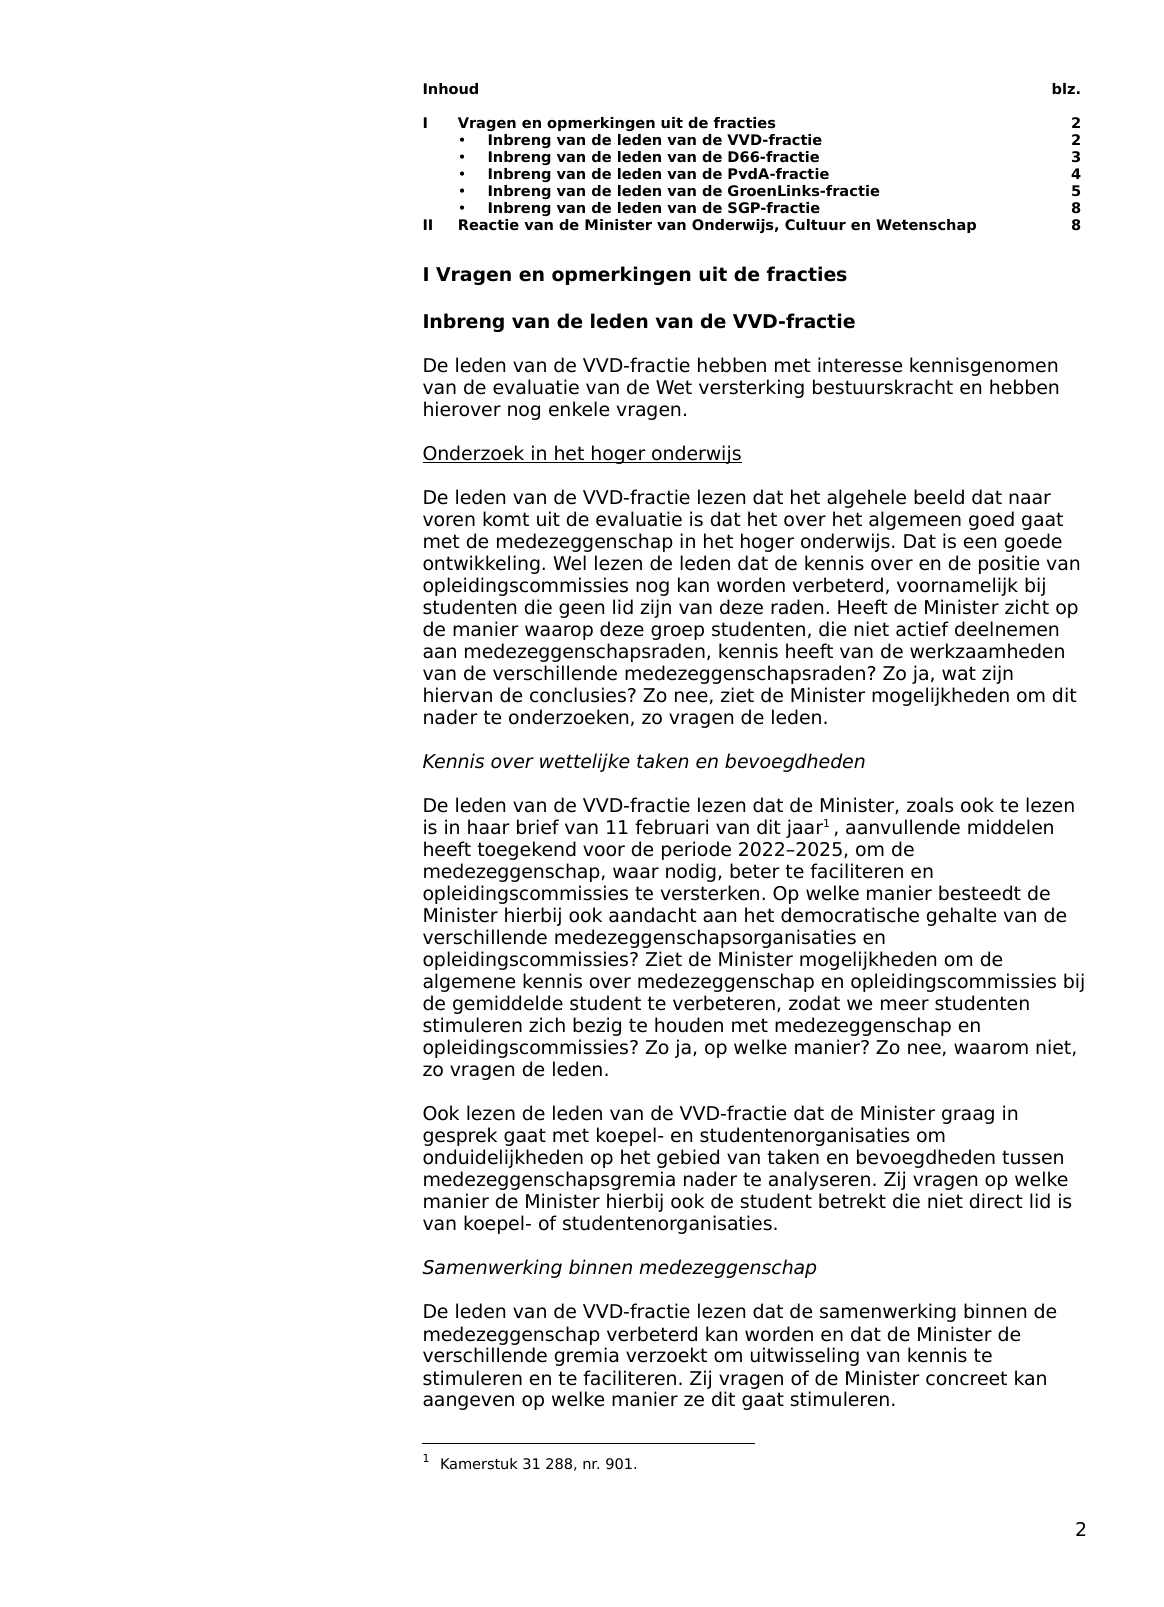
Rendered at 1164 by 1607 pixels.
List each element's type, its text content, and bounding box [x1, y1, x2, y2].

table_header Inhoud [422, 81, 1027, 98]
table_cell 2 [1028, 132, 1087, 149]
text De leden van de VVD-fractie lezen dat de Minister, zoals ook te lezen is in haar brief van 11 februari van dit jaar, aanvullende middelen heeft toegekend voor de periode 2022–2025, om de medezeggenschap, waar nodig, beter te faciliteren en opleidingscommissies te versterken. Op welke manier besteedt de Minister hierbij ook aandacht aan het democratische gehalte van de verschillende medezeggenschapsorganisaties en opleidingscommissies? Ziet de Minister mogelijkheden om de algemene kennis over medezeggenschap en opleidingscommissies bij de gemiddelde student te verbeteren, zodat we meer studenten stimuleren zich bezig te houden met medezeggenschap en opleidingscommissies? Zo ja, op welke manier? Zo nee, waarom niet, zo vragen de leden. [422, 795, 1087, 1081]
table_header blz. [1028, 81, 1087, 98]
table_cell [422, 183, 452, 200]
table_cell Vragen en opmerkingen uit de fracties [452, 115, 1027, 132]
table_cell [481, 98, 1027, 115]
table_cell Inbreng van de leden van de D66-fractie [481, 149, 1027, 166]
table_cell Inbreng van de leden van de SGP-fractie [481, 200, 1027, 217]
table_cell II [422, 217, 452, 234]
text De leden van de VVD-fractie lezen dat het algehele beeld dat naar voren komt uit de evaluatie is dat het over het algemeen goed gaat met de medezeggenschap in het hoger onderwijs. Dat is een goede ontwikkeling. Wel lezen de leden dat de kennis over en de positie van opleidingscommissies nog kan worden verbeterd, voornamelijk bij studenten die geen lid zijn van deze raden. Heeft de Minister zicht op de manier waarop deze groep studenten, die niet actief deelnemen aan medezeggenschapsraden, kennis heeft van de werkzaamheden van de verschillende medezeggenschapsraden? Zo ja, wat zijn hiervan de conclusies? Zo nee, ziet de Minister mogelijkheden om dit nader te onderzoeken, zo vragen de leden. [422, 487, 1087, 729]
table_cell • [452, 200, 481, 217]
table_cell Reactie van de Minister van Onderwijs, Cultuur en Wetenschap [452, 217, 1027, 234]
table_cell 3 [1028, 149, 1087, 166]
subtitle Samenwerking binnen medezeggenschap [422, 1257, 1087, 1279]
table_cell 8 [1028, 217, 1087, 234]
table_cell [422, 200, 452, 217]
text De leden van de VVD-fractie lezen dat de samenwerking binnen de medezeggenschap verbeterd kan worden en dat de Minister de verschillende gremia verzoekt om uitwisseling van kennis te stimuleren en te faciliteren. Zij vragen of de Minister concreet kan aangeven op welke manier ze dit gaat stimuleren. [422, 1301, 1087, 1411]
table_cell Inbreng van de leden van de VVD-fractie [481, 132, 1027, 149]
table_cell Inbreng van de leden van de PvdA-fractie [481, 166, 1027, 183]
subtitle Onderzoek in het hoger onderwijs [422, 443, 1087, 465]
table_cell [422, 166, 452, 183]
table_cell Inbreng van de leden van de GroenLinks-fractie [481, 183, 1027, 200]
table_cell [422, 149, 452, 166]
table_cell 5 [1028, 183, 1087, 200]
table_cell • [452, 166, 481, 183]
subtitle Kennis over wettelijke taken en bevoegdheden [422, 751, 1087, 773]
table_cell • [452, 183, 481, 200]
table_cell [422, 132, 452, 149]
table_cell I [422, 115, 452, 132]
table_cell [1028, 98, 1087, 115]
table_cell • [452, 149, 481, 166]
subtitle Inbreng van de leden van de VVD-fractie [422, 311, 1087, 333]
text Ook lezen de leden van de VVD-fractie dat de Minister graag in gesprek gaat met koepel- en studentenorganisaties om onduidelijkheden op het gebied van taken en bevoegdheden tussen medezeggenschapsgremia nader te analyseren. Zij vragen op welke manier de Minister hierbij ook de student betrekt die niet direct lid is van koepel- of studentenorganisaties. [422, 1103, 1087, 1235]
table_cell • [452, 132, 481, 149]
table_cell 2 [1028, 115, 1087, 132]
text Kamerstuk 31 288, nr. 901. [422, 1452, 1087, 1474]
table_cell [452, 98, 481, 115]
table_cell 8 [1028, 200, 1087, 217]
subtitle I Vragen en opmerkingen uit de fracties [422, 264, 1087, 286]
table_cell 4 [1028, 166, 1087, 183]
table_cell [422, 98, 452, 115]
text De leden van de VVD-fractie hebben met interesse kennisgenomen van de evaluatie van de Wet versterking bestuurskracht en hebben hierover nog enkele vragen. [422, 355, 1087, 421]
